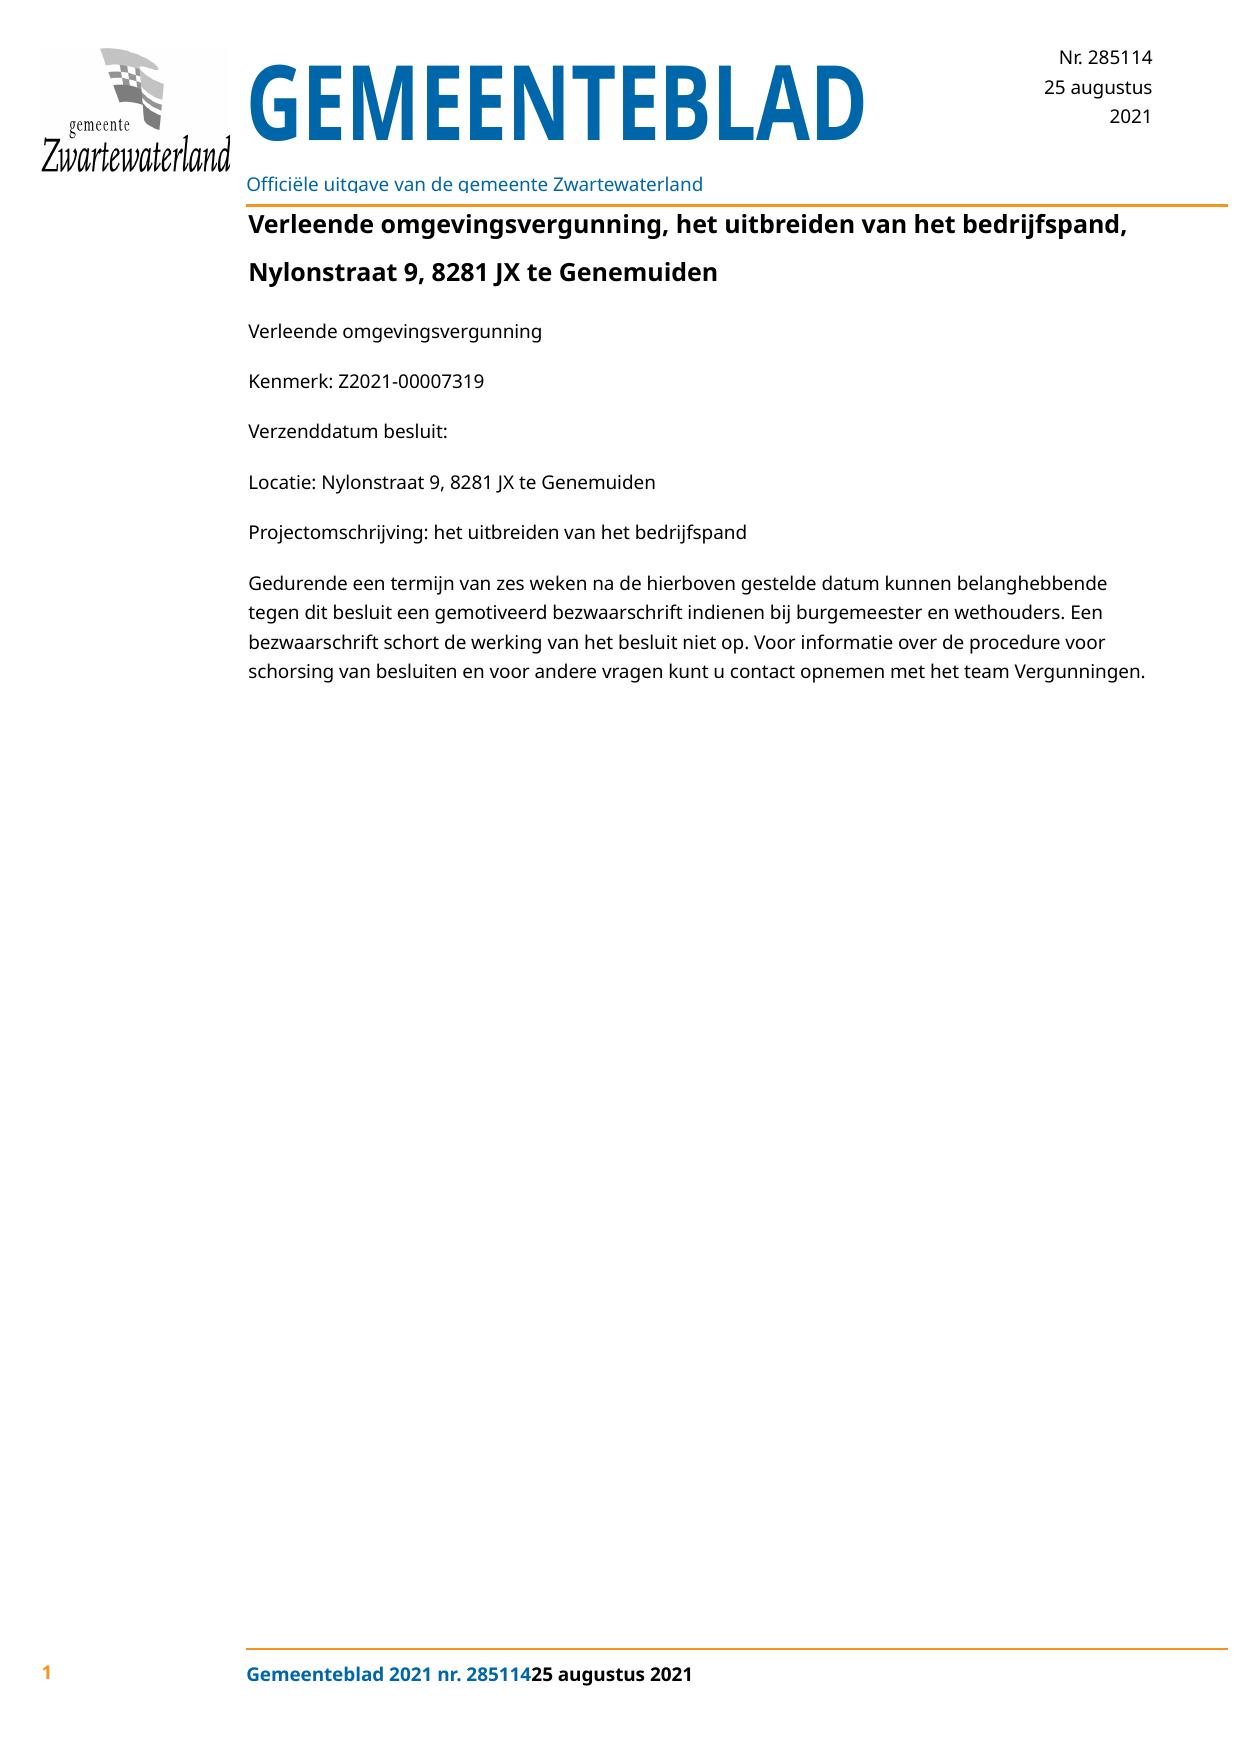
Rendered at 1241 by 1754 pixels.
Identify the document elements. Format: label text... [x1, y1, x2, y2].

picture [41, 47, 231, 172]
text Verleende omgevingsvergunning, het uitbreiden van het bedrijfspand, Nylonstraat 9, 8281 JX te Genemuiden [248, 207, 1152, 288]
text Verzenddatum besluit: [248, 419, 1152, 444]
text Kenmerk: Z2021-00007319 [248, 368, 1152, 394]
text Projectomschrijving: het uitbreiden van het bedrijfspand [248, 519, 1152, 545]
text Verleende omgevingsvergunning [248, 318, 1152, 344]
text Gedurende een termijn van zes weken na de hierboven gestelde datum kunnen belanghebbende tegen dit besluit een gemotiveerd bezwaarschrift indienen bij burgemeester en wethouders. Een bezwaarschrift schort de werking van het besluit niet op. Voor informatie over de procedure voor schorsing van besluiten en voor andere vragen kunt u contact opnemen met het team Vergunningen. [248, 570, 1152, 684]
text Locatie: Nylonstraat 9, 8281 JX te Genemuiden [248, 469, 1152, 495]
